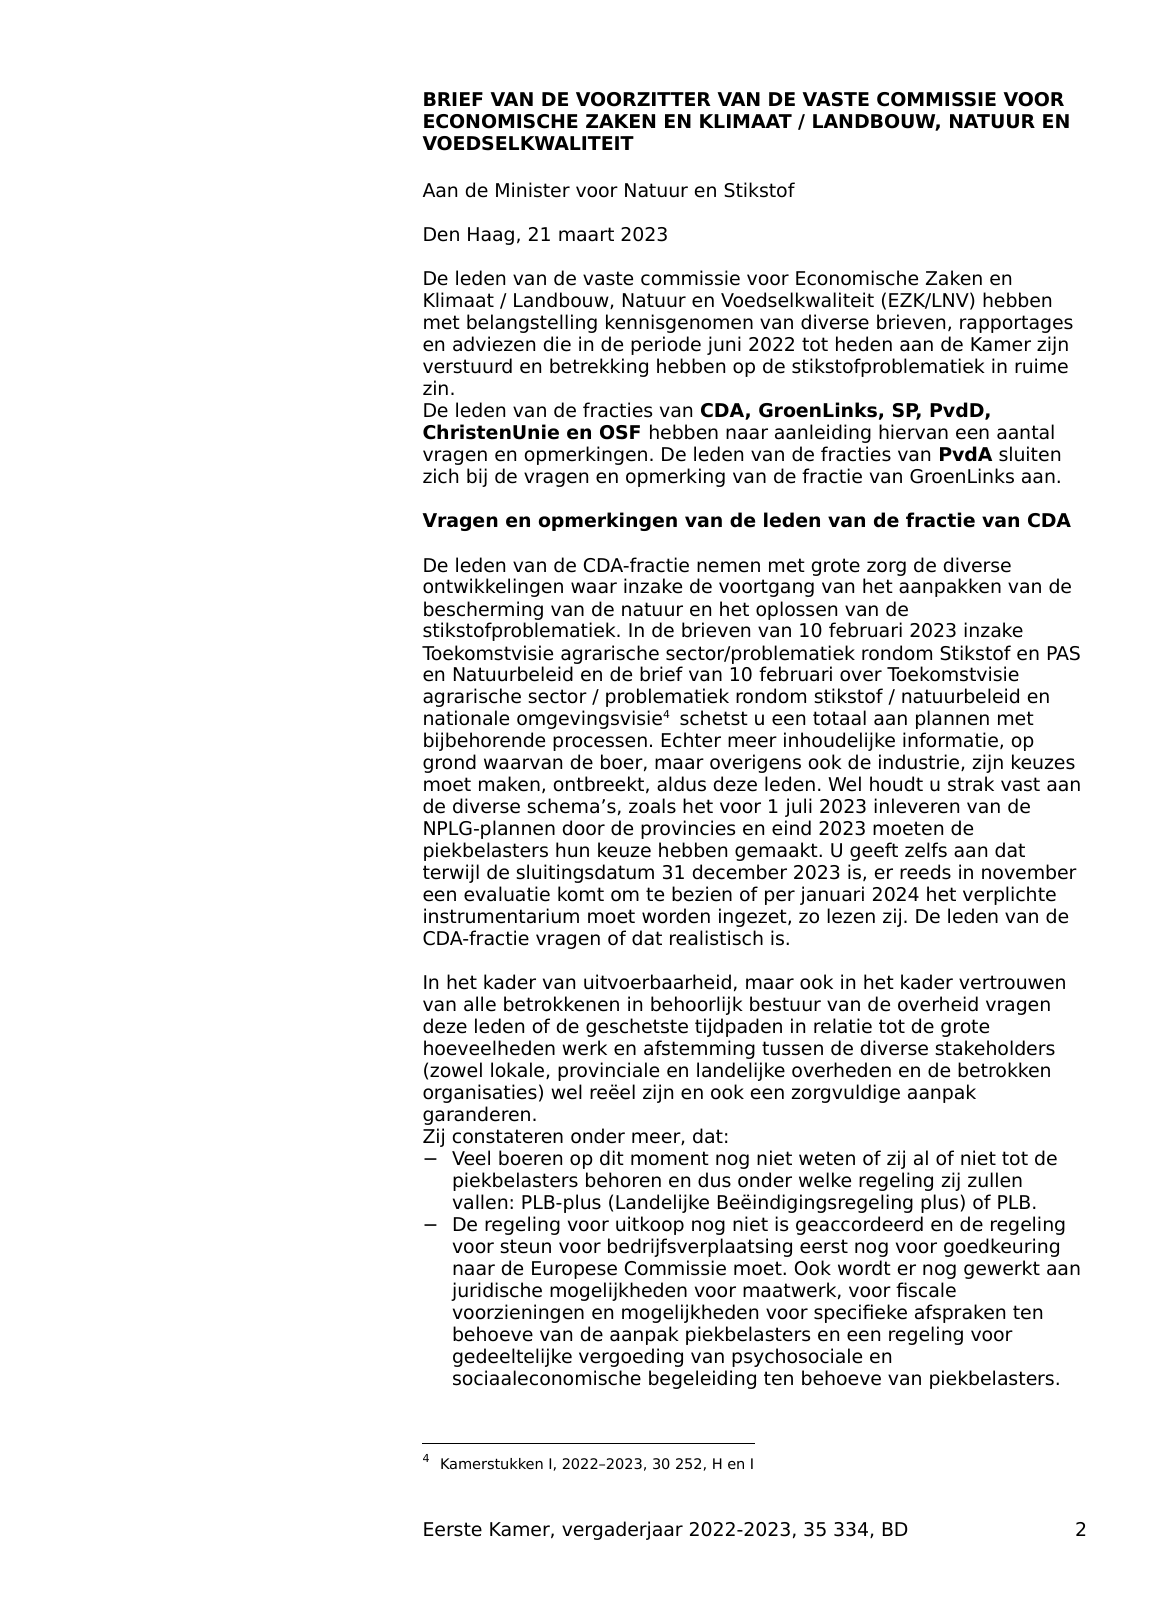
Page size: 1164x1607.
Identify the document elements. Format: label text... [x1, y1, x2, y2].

text Zij constateren onder meer, dat: [422, 1126, 1087, 1148]
text − De regeling voor uitkoop nog niet is geaccordeerd en de regeling voor steun voor bedrijfsverplaatsing eerst nog voor goedkeuring naar de Europese Commissie moet. Ook wordt er nog gewerkt aan juridische mogelijkheden voor maatwerk, voor fiscale voorzieningen en mogelijkheden voor specifieke afspraken ten behoeve van de aanpak piekbelasters en een regeling voor gedeeltelijke vergoeding van psychosociale en sociaaleconomische begeleiding ten behoeve van piekbelasters. [422, 1214, 1087, 1390]
text De leden van de vaste commissie voor Economische Zaken en Klimaat / Landbouw, Natuur en Voedselkwaliteit (EZK/LNV) hebben met belangstelling kennisgenomen van diverse brieven, rapportages en adviezen die in de periode juni 2022 tot heden aan de Kamer zijn verstuurd en betrekking hebben op de stikstofproblematiek in ruime zin. [422, 268, 1087, 400]
subtitle BRIEF VAN DE VOORZITTER VAN DE VASTE COMMISSIE VOOR ECONOMISCHE ZAKEN EN KLIMAAT / LANDBOUW, NATUUR EN VOEDSELKWALITEIT [422, 89, 1087, 155]
subtitle Vragen en opmerkingen van de leden van de fractie van CDA [422, 510, 1087, 532]
text Aan de Minister voor Natuur en Stikstof [422, 180, 1087, 202]
text Kamerstukken I, 2022–2023, 30 252, H en I [422, 1452, 1087, 1474]
text Den Haag, 21 maart 2023 [422, 224, 1087, 246]
text In het kader van uitvoerbaarheid, maar ook in het kader vertrouwen van alle betrokkenen in behoorlijk bestuur van de overheid vragen deze leden of de geschetste tijdpaden in relatie tot de grote hoeveelheden werk en afstemming tussen de diverse stakeholders (zowel lokale, provinciale en landelijke overheden en de betrokken organisaties) wel reëel zijn en ook een zorgvuldige aanpak garanderen. [422, 972, 1087, 1126]
text De leden van de fracties van CDA, GroenLinks, SP, PvdD, ChristenUnie en OSF hebben naar aanleiding hiervan een aantal vragen en opmerkingen. De leden van de fracties van PvdA sluiten zich bij de vragen en opmerking van de fractie van GroenLinks aan. [422, 400, 1087, 488]
text De leden van de CDA-fractie nemen met grote zorg de diverse ontwikkelingen waar inzake de voortgang van het aanpakken van de bescherming van de natuur en het oplossen van de stikstofproblematiek. In de brieven van 10 februari 2023 inzake Toekomstvisie agrarische sector/problematiek rondom Stikstof en PAS en Natuurbeleid en de brief van 10 februari over Toekomstvisie agrarische sector / problematiek rondom stikstof / natuurbeleid en nationale omgevingsvisie schetst u een totaal aan plannen met bijbehorende processen. Echter meer inhoudelijke informatie, op grond waarvan de boer, maar overigens ook de industrie, zijn keuzes moet maken, ontbreekt, aldus deze leden. Wel houdt u strak vast aan de diverse schema’s, zoals het voor 1 juli 2023 inleveren van de NPLG-plannen door de provincies en eind 2023 moeten de piekbelasters hun keuze hebben gemaakt. U geeft zelfs aan dat terwijl de sluitingsdatum 31 december 2023 is, er reeds in november een evaluatie komt om te bezien of per januari 2024 het verplichte instrumentarium moet worden ingezet, zo lezen zij. De leden van de CDA-fractie vragen of dat realistisch is. [422, 554, 1087, 950]
text − Veel boeren op dit moment nog niet weten of zij al of niet tot de piekbelasters behoren en dus onder welke regeling zij zullen vallen: PLB-plus (Landelijke Beëindigingsregeling plus) of PLB. [422, 1148, 1087, 1214]
